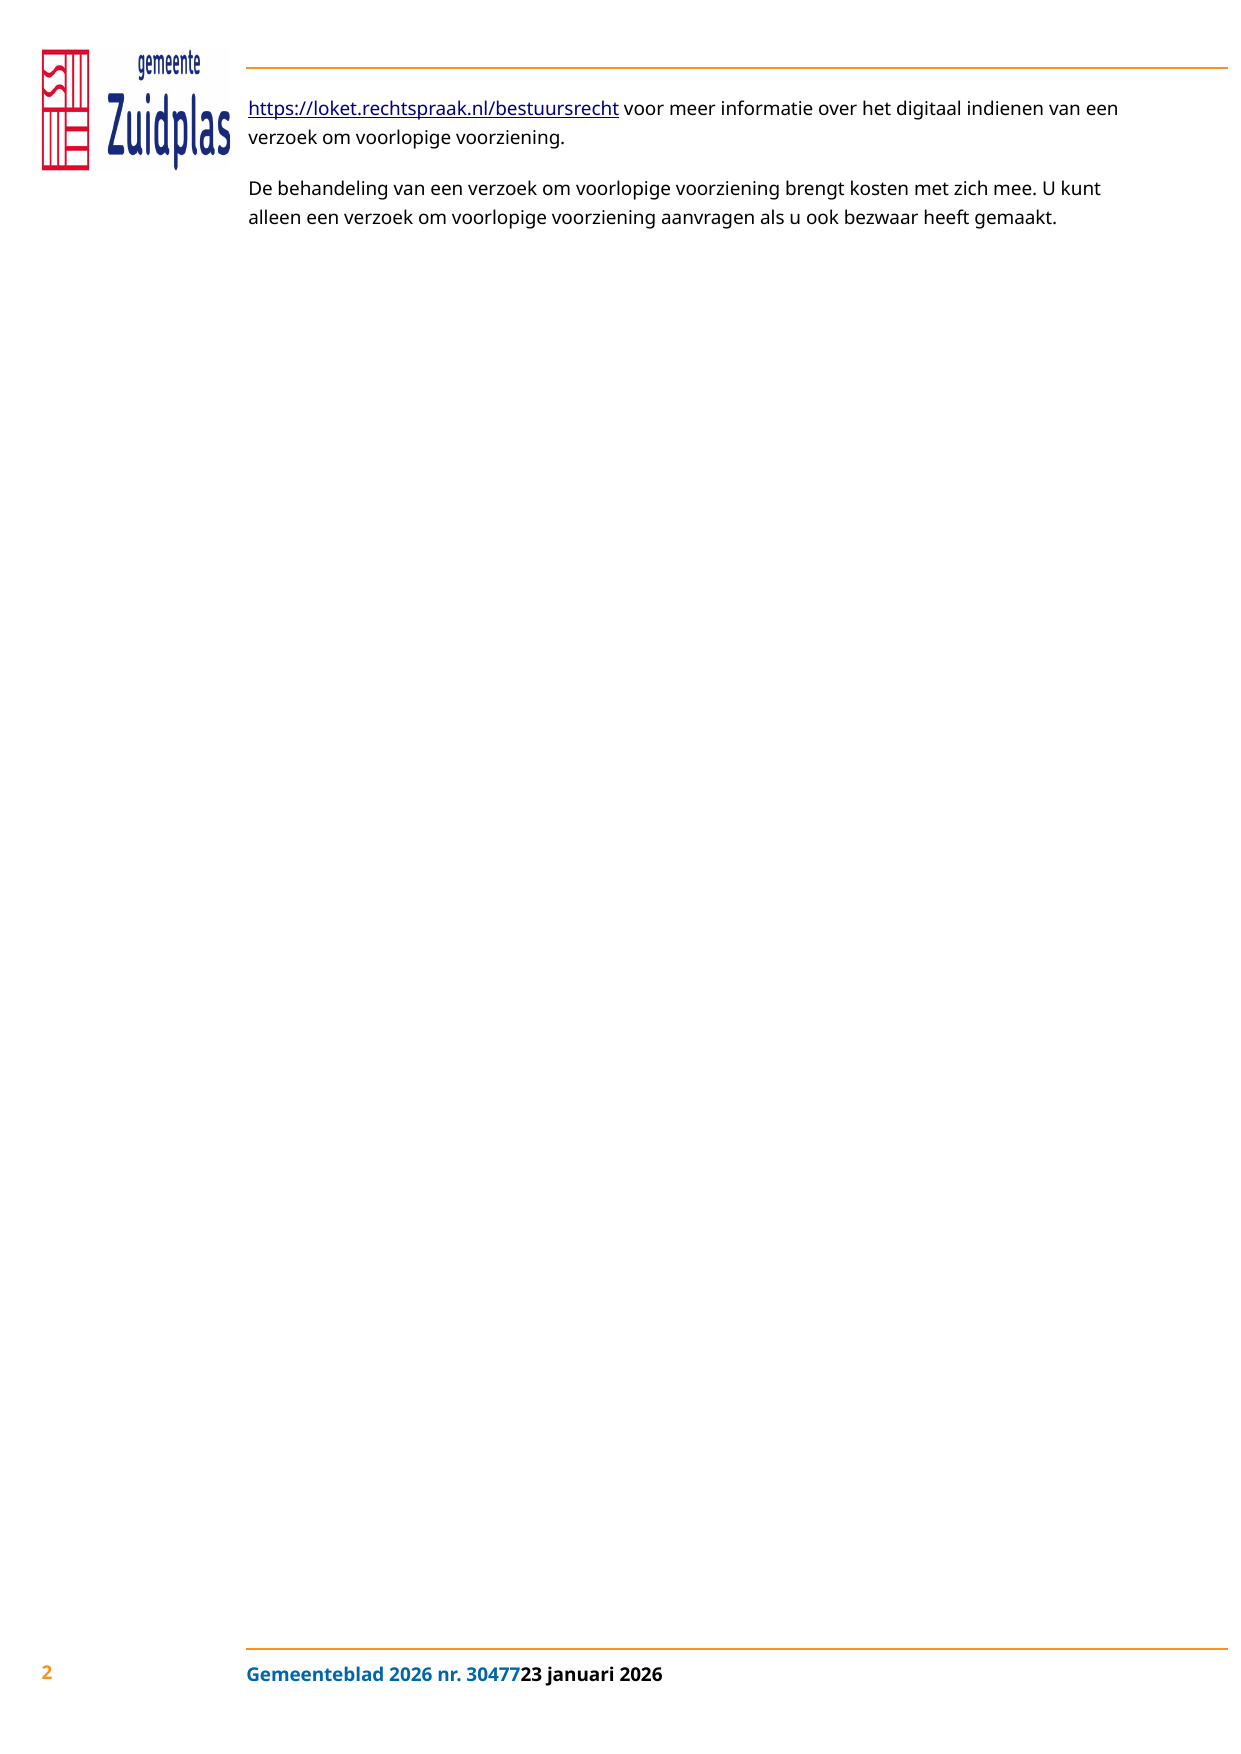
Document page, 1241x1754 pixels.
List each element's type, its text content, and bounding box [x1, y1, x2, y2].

picture [41, 47, 231, 172]
text https://loket.rechtspraak.nl/bestuursrecht voor meer informatie over het digitaal indienen van een verzoek om voorlopige voorziening. [248, 95, 1152, 150]
text De behandeling van een verzoek om voorlopige voorziening brengt kosten met zich mee. U kunt alleen een verzoek om voorlopige voorziening aanvragen als u ook bezwaar heeft gemaakt. [248, 175, 1152, 230]
